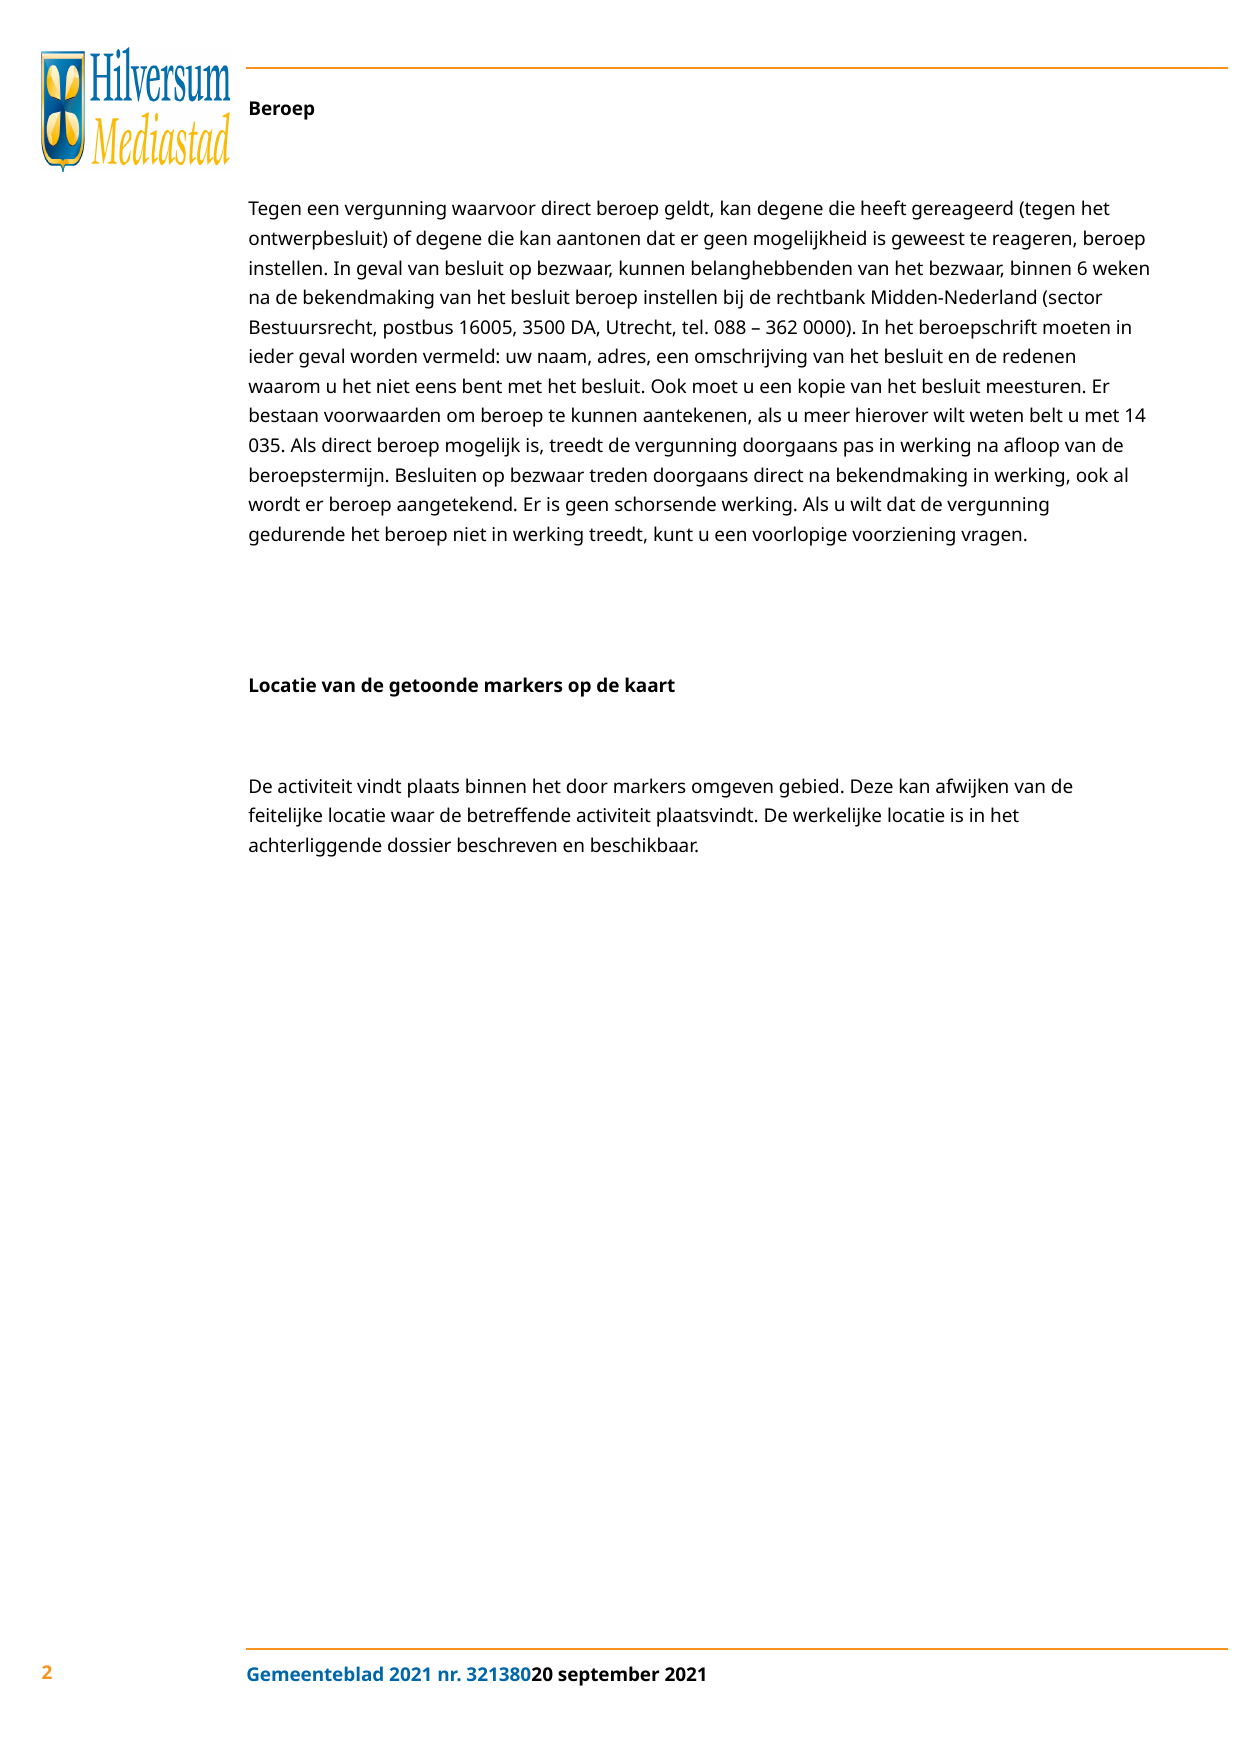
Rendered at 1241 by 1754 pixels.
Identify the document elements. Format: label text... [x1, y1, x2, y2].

text Beroep [248, 95, 1152, 121]
text De activiteit vindt plaats binnen het door markers omgeven gebied. Deze kan afwijken van de feitelijke locatie waar de betreffende activiteit plaatsvindt. De werkelijke locatie is in het achterliggende dossier beschreven en beschikbaar. [248, 773, 1152, 858]
text Tegen een vergunning waarvoor direct beroep geldt, kan degene die heeft gereageerd (tegen het ontwerpbesluit) of degene die kan aantonen dat er geen mogelijkheid is geweest te reageren, beroep instellen. In geval van besluit op bezwaar, kunnen belanghebbenden van het bezwaar, binnen 6 weken na de bekendmaking van het besluit beroep instellen bij de rechtbank Midden-Nederland (sector Bestuursrecht, postbus 16005, 3500 DA, Utrecht, tel. 088 – 362 0000). In het beroepschrift moeten in ieder geval worden vermeld: uw naam, adres, een omschrijving van het besluit en de redenen waarom u het niet eens bent met het besluit. Ook moet u een kopie van het besluit meesturen. Er bestaan voorwaarden om beroep te kunnen aantekenen, als u meer hierover wilt weten belt u met 14 035. Als direct beroep mogelijk is, treedt de vergunning doorgaans pas in werking na afloop van de beroepstermijn. Besluiten op bezwaar treden doorgaans direct na bekendmaking in werking, ook al wordt er beroep aangetekend. Er is geen schorsende werking. Als u wilt dat de vergunning gedurende het beroep niet in werking treedt, kunt u een voorlopige voorziening vragen. [248, 196, 1152, 547]
text Locatie van de getoonde markers op de kaart [248, 672, 1152, 698]
picture [41, 47, 231, 172]
